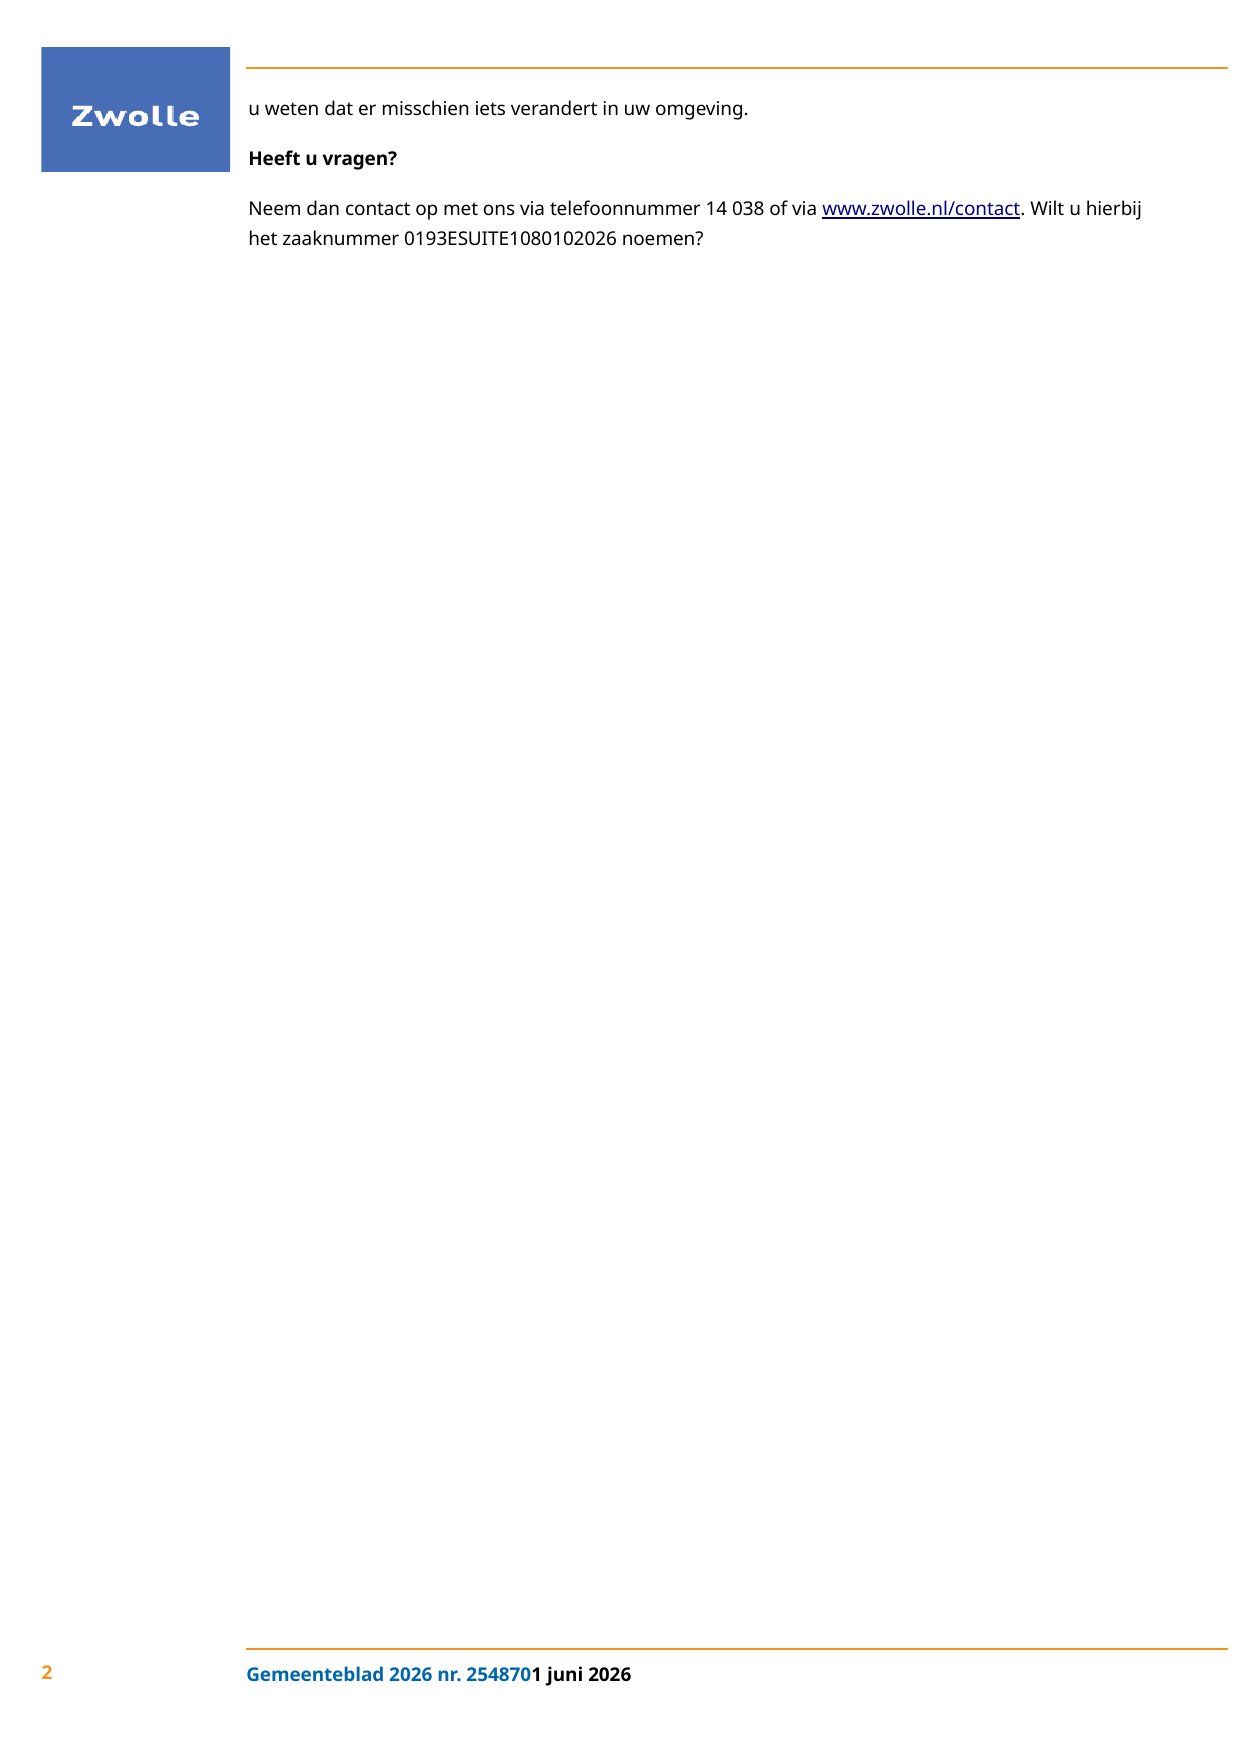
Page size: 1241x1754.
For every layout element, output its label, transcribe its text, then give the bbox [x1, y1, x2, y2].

text Neem dan contact op met ons via telefoonnummer 14 038 of via www.zwolle.nl/contact. Wilt u hierbij het zaaknummer 0193ESUITE1080102026 noemen? [248, 196, 1152, 251]
picture [41, 47, 231, 172]
text Heeft u vragen? [248, 145, 1152, 171]
text u weten dat er misschien iets verandert in uw omgeving. [248, 95, 1152, 121]
